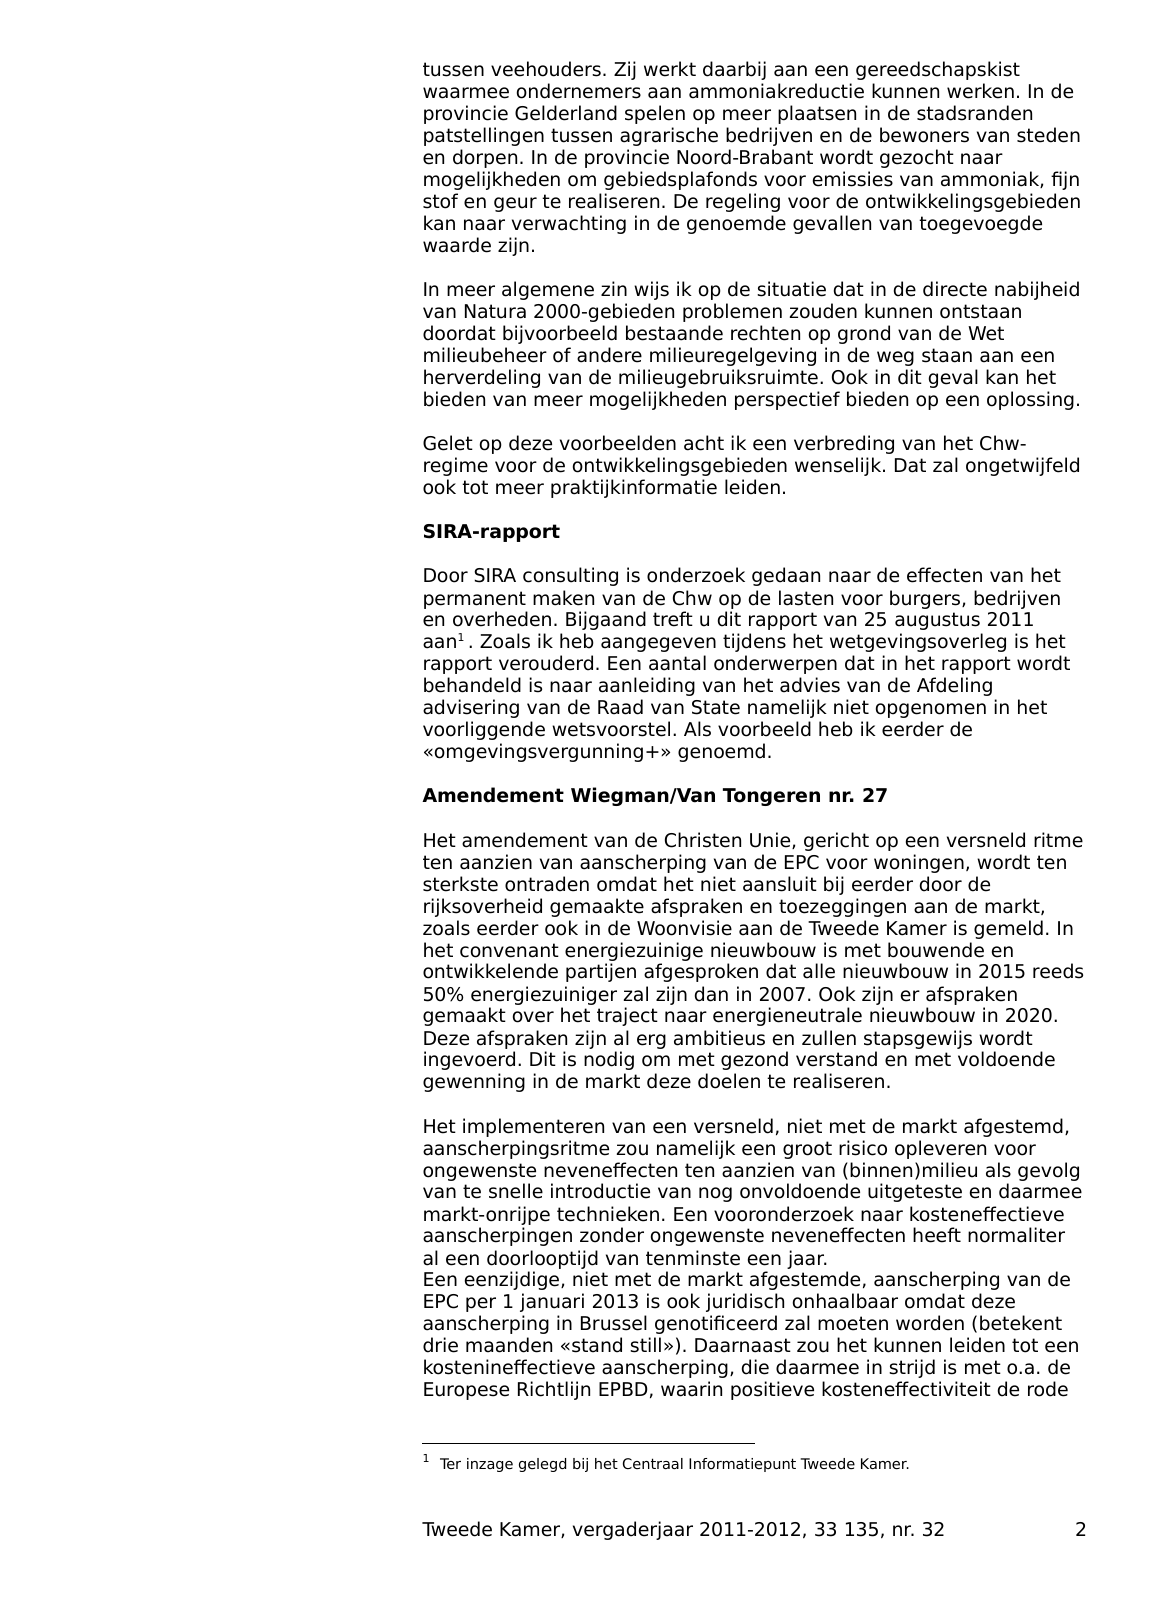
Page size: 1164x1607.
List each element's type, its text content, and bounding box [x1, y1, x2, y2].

text In meer algemene zin wijs ik op de situatie dat in de directe nabijheid van Natura 2000-gebieden problemen zouden kunnen ontstaan doordat bijvoorbeeld bestaande rechten op grond van de Wet milieubeheer of andere milieuregelgeving in de weg staan aan een herverdeling van de milieugebruiksruimte. Ook in dit geval kan het bieden van meer mogelijkheden perspectief bieden op een oplossing. [422, 279, 1087, 411]
text Het implementeren van een versneld, niet met de markt afgestemd, aanscherpingsritme zou namelijk een groot risico opleveren voor ongewenste neveneffecten ten aanzien van (binnen)milieu als gevolg van te snelle introductie van nog onvoldoende uitgeteste en daarmee markt-onrijpe technieken. Een vooronderzoek naar kosteneffectieve aanscherpingen zonder ongewenste neveneffecten heeft normaliter al een doorlooptijd van tenminste een jaar. [422, 1116, 1087, 1269]
text Het amendement van de Christen Unie, gericht op een versneld ritme ten aanzien van aanscherping van de EPC voor woningen, wordt ten sterkste ontraden omdat het niet aansluit bij eerder door de rijksoverheid gemaakte afspraken en toezeggingen aan de markt, zoals eerder ook in de Woonvisie aan de Tweede Kamer is gemeld. In het convenant energiezuinige nieuwbouw is met bouwende en ontwikkelende partijen afgesproken dat alle nieuwbouw in 2015 reeds 50% energiezuiniger zal zijn dan in 2007. Ook zijn er afspraken gemaakt over het traject naar energieneutrale nieuwbouw in 2020. Deze afspraken zijn al erg ambitieus en zullen stapsgewijs wordt ingevoerd. Dit is nodig om met gezond verstand en met voldoende gewenning in de markt deze doelen te realiseren. [422, 829, 1087, 1093]
subtitle Amendement Wiegman/Van Tongeren nr. 27 [422, 785, 1087, 807]
text Gelet op deze voorbeelden acht ik een verbreding van het Chw-regime voor de ontwikkelingsgebieden wenselijk. Dat zal ongetwijfeld ook tot meer praktijkinformatie leiden. [422, 433, 1087, 499]
text Ter inzage gelegd bij het Centraal Informatiepunt Tweede Kamer. [422, 1452, 1087, 1474]
text tussen veehouders. Zij werkt daarbij aan een gereedschapskist waarmee ondernemers aan ammoniakreductie kunnen werken. In de provincie Gelderland spelen op meer plaatsen in de stadsranden patstellingen tussen agrarische bedrijven en de bewoners van steden en dorpen. In de provincie Noord-Brabant wordt gezocht naar mogelijkheden om gebiedsplafonds voor emissies van ammoniak, fijn stof en geur te realiseren. De regeling voor de ontwikkelingsgebieden kan naar verwachting in de genoemde gevallen van toegevoegde waarde zijn. [422, 59, 1087, 257]
text Een eenzijdige, niet met de markt afgestemde, aanscherping van de EPC per 1 januari 2013 is ook juridisch onhaalbaar omdat deze aanscherping in Brussel genotificeerd zal moeten worden (betekent drie maanden «stand still»). Daarnaast zou het kunnen leiden tot een kostenineffectieve aanscherping, die daarmee in strijd is met o.a. de Europese Richtlijn EPBD, waarin positieve kosteneffectiviteit de rode [422, 1269, 1087, 1401]
subtitle SIRA-rapport [422, 521, 1087, 543]
text Door SIRA consulting is onderzoek gedaan naar de effecten van het permanent maken van de Chw op de lasten voor burgers, bedrijven en overheden. Bijgaand treft u dit rapport van 25 augustus 2011 aan. Zoals ik heb aangegeven tijdens het wetgevingsoverleg is het rapport verouderd. Een aantal onderwerpen dat in het rapport wordt behandeld is naar aanleiding van het advies van de Afdeling advisering van de Raad van State namelijk niet opgenomen in het voorliggende wetsvoorstel. Als voorbeeld heb ik eerder de «omgevingsvergunning+» genoemd. [422, 565, 1087, 763]
